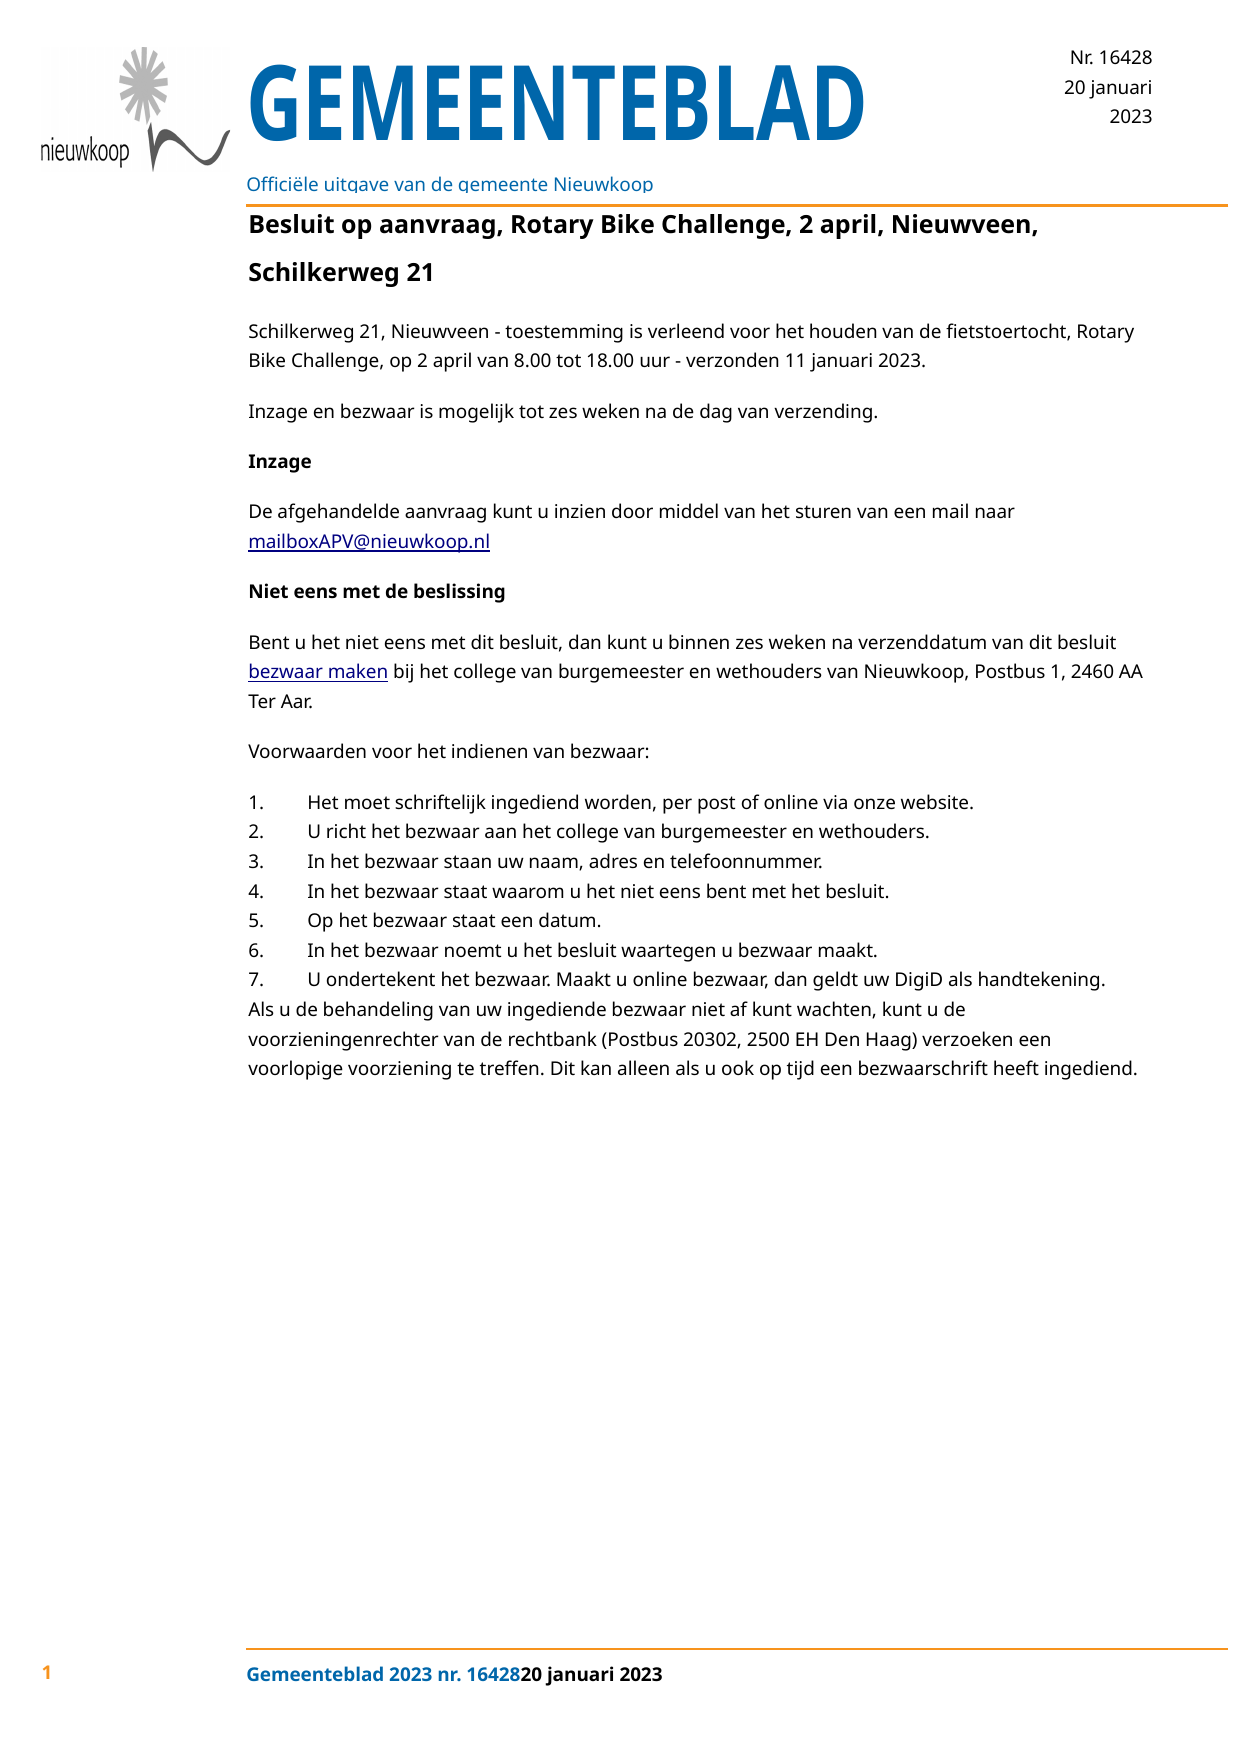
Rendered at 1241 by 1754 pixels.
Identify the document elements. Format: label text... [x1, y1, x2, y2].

list In het bezwaar noemt u het besluit waartegen u bezwaar maakt. [248, 937, 1152, 963]
text Schilkerweg 21, Nieuwveen - toestemming is verleend voor het houden van de fietstoertocht, Rotary Bike Challenge, op 2 april van 8.00 tot 18.00 uur - verzonden 11 januari 2023. [248, 318, 1152, 373]
text Als u de behandeling van uw ingediende bezwaar niet af kunt wachten, kunt u de voorzieningenrechter van de rechtbank (Postbus 20302, 2500 EH Den Haag) verzoeken een voorlopige voorziening te treffen. Dit kan alleen als u ook op tijd een bezwaarschrift heeft ingediend. [248, 996, 1152, 1081]
list Op het bezwaar staat een datum. [248, 907, 1152, 933]
text Voorwaarden voor het indienen van bezwaar: [248, 739, 1152, 764]
picture [41, 47, 231, 172]
list In het bezwaar staan uw naam, adres en telefoonnummer. [248, 848, 1152, 874]
text De afgehandelde aanvraag kunt u inzien door middel van het sturen van een mail naar mailboxAPV@nieuwkoop.nl [248, 499, 1152, 554]
list U richt het bezwaar aan het college van burgemeester en wethouders. [248, 819, 1152, 844]
list U ondertekent het bezwaar. Maakt u online bezwaar, dan geldt uw DigiD als handtekening. [248, 967, 1152, 992]
text Bent u het niet eens met dit besluit, dan kunt u binnen zes weken na verzenddatum van dit besluit bezwaar maken bij het college van burgemeester en wethouders van Nieuwkoop, Postbus 1, 2460 AA Ter Aar. [248, 629, 1152, 714]
text Besluit op aanvraag, Rotary Bike Challenge, 2 april, Nieuwveen, Schilkerweg 21 [248, 207, 1152, 288]
text Inzage [248, 448, 1152, 474]
list In het bezwaar staat waarom u het niet eens bent met het besluit. [248, 878, 1152, 904]
text Niet eens met de beslissing [248, 579, 1152, 604]
text Inzage en bezwaar is mogelijk tot zes weken na de dag van verzending. [248, 398, 1152, 424]
list Het moet schriftelijk ingediend worden, per post of online via onze website. [248, 789, 1152, 815]
